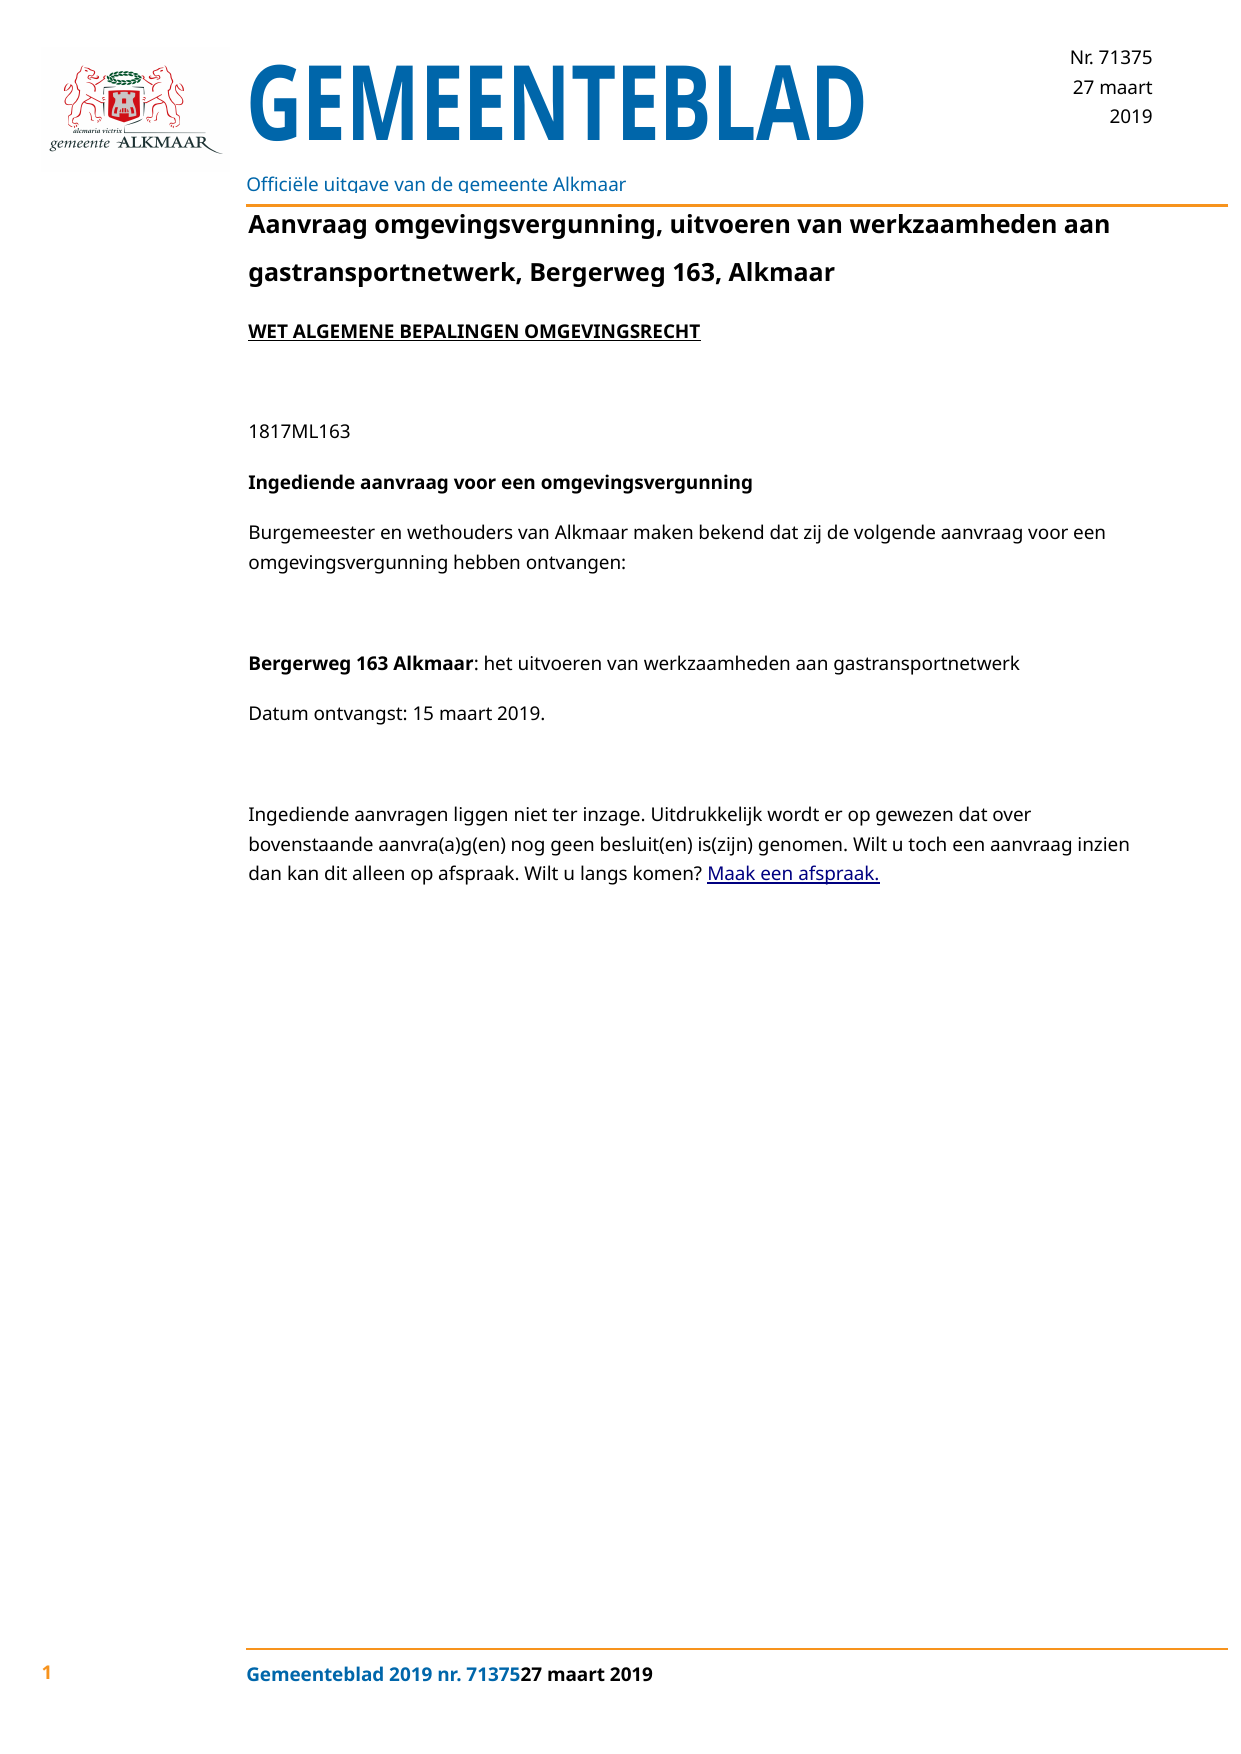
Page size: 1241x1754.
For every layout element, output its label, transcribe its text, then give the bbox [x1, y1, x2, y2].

text Ingediende aanvragen liggen niet ter inzage. Uitdrukkelijk wordt er op gewezen dat over bovenstaande aanvra(a)g(en) nog geen besluit(en) is(zijn) genomen. Wilt u toch een aanvraag inzien dan kan dit alleen op afspraak. Wilt u langs komen? Maak een afspraak. [248, 801, 1152, 886]
text Burgemeester en wethouders van Alkmaar maken bekend dat zij de volgende aanvraag voor een omgevingsvergunning hebben ontvangen: [248, 519, 1152, 575]
text Bergerweg 163 Alkmaar: het uitvoeren van werkzaamheden aan gastransportnetwerk [248, 650, 1152, 676]
text Ingediende aanvraag voor een omgevingsvergunning [248, 469, 1152, 495]
text WET ALGEMENE BEPALINGEN OMGEVINGSRECHT [248, 318, 1152, 344]
text Datum ontvangst: 15 maart 2019. [248, 700, 1152, 726]
text Aanvraag omgevingsvergunning, uitvoeren van werkzaamheden aan gastransportnetwerk, Bergerweg 163, Alkmaar [248, 207, 1152, 288]
text 1817ML163 [248, 419, 1152, 444]
picture [41, 47, 231, 172]
